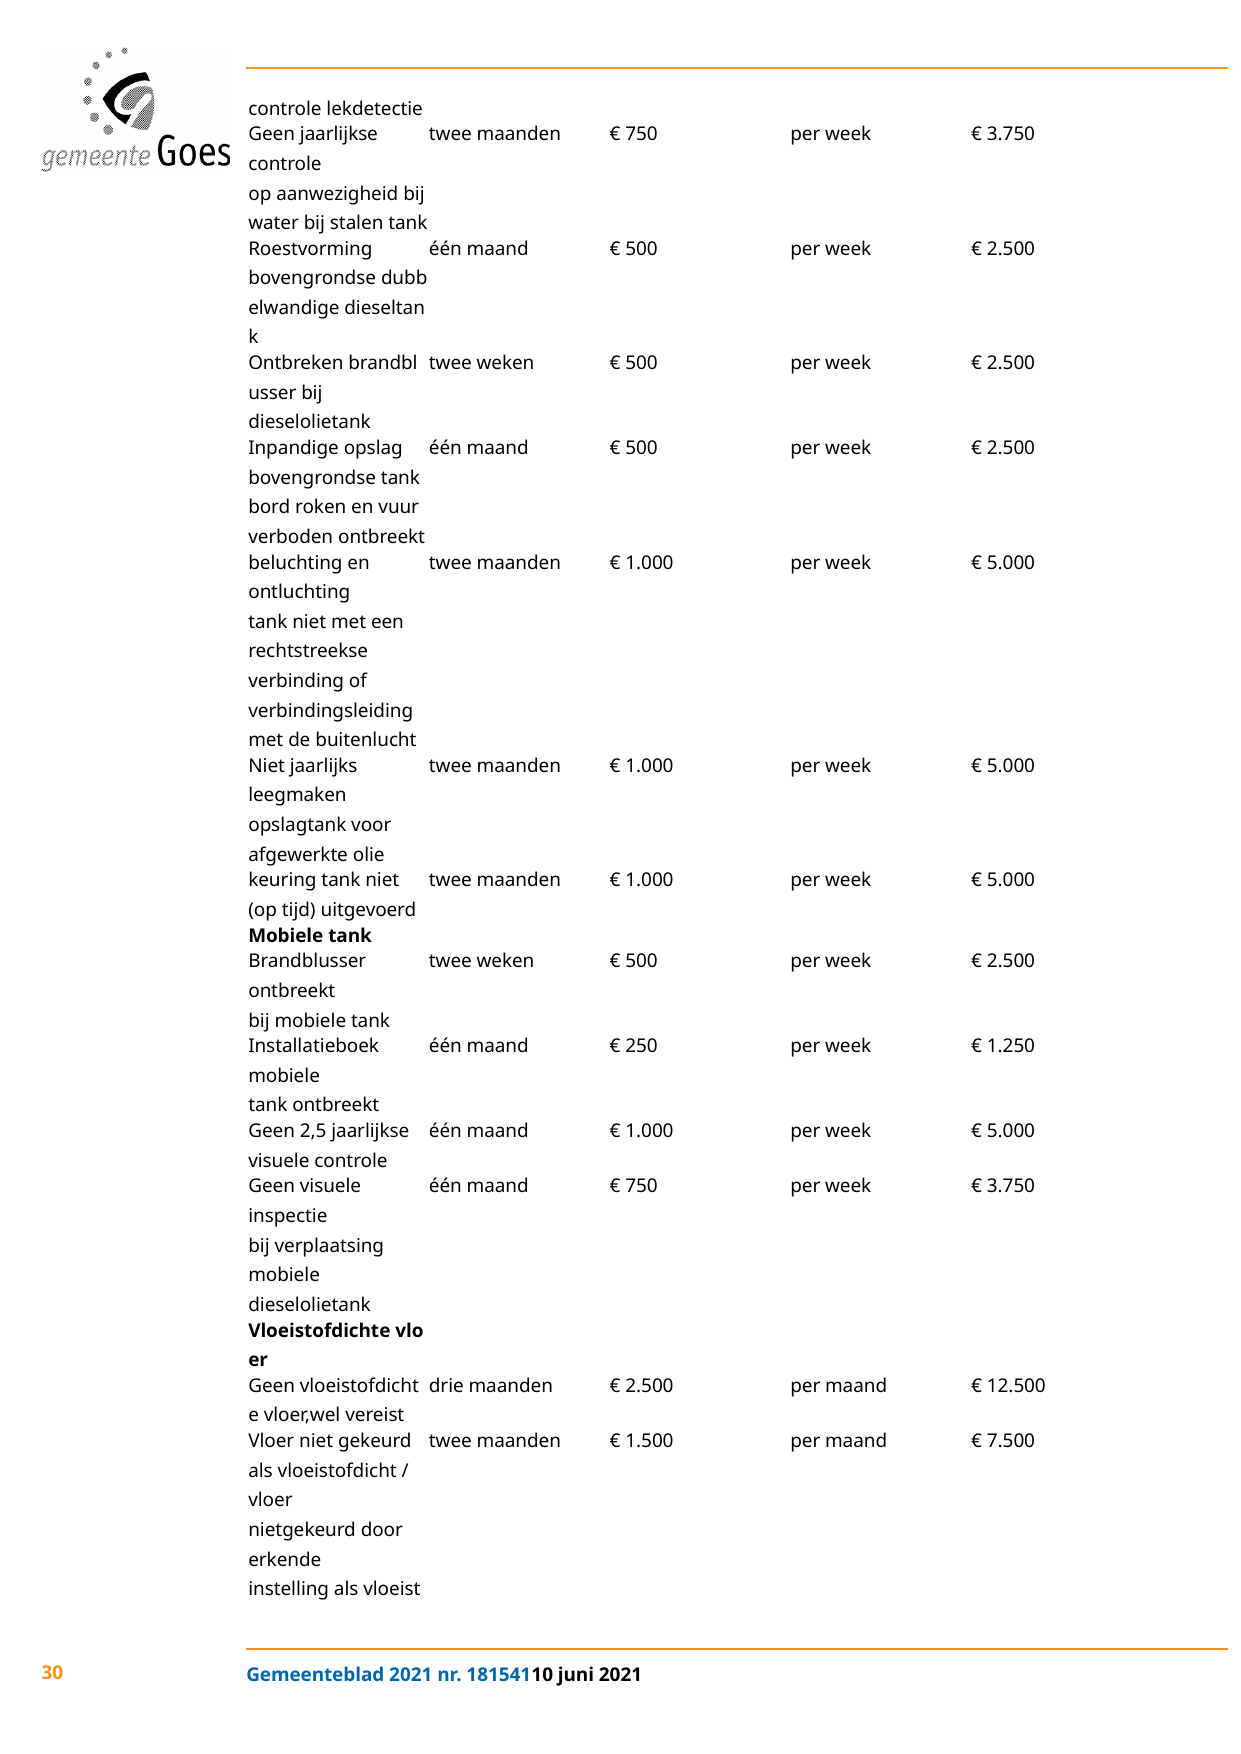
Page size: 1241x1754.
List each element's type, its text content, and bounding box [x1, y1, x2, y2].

table_cell per week [790, 434, 971, 549]
table_cell [971, 95, 1152, 121]
table_cell één maand [429, 1033, 609, 1117]
table_cell [429, 922, 609, 948]
table_cell Vloeistofdichte vloer [248, 1317, 429, 1372]
table_cell [609, 95, 790, 121]
table_cell per week [790, 235, 971, 349]
table_cell € 2.500 [971, 235, 1152, 349]
table_cell Inpandige opslag bovengrondse tank bord roken en vuur verboden ontbreekt [248, 434, 429, 549]
table_cell Geen jaarlijkse controle op aanwezigheid bij water bij stalen tank [248, 121, 429, 235]
picture [41, 47, 231, 172]
table_cell één maand [429, 1118, 609, 1173]
table_cell per week [790, 549, 971, 752]
table_cell € 750 [609, 121, 790, 235]
table_cell [971, 1317, 1152, 1372]
table_cell Brandblusser ontbreekt bij mobiele tank [248, 948, 429, 1032]
table_cell [609, 1317, 790, 1372]
table_cell per maand [790, 1372, 971, 1427]
table_cell € 1.250 [971, 1033, 1152, 1117]
table_cell twee maanden [429, 752, 609, 867]
table_cell Roestvorming bovengrondse dubbelwandige dieseltank [248, 235, 429, 349]
table_cell € 3.750 [971, 1173, 1152, 1317]
table_cell per maand [790, 1428, 971, 1601]
table_cell € 2.500 [971, 948, 1152, 1032]
table_cell [790, 95, 971, 121]
table_cell Ontbreken brandblusser bij dieselolietank [248, 350, 429, 434]
table_cell € 1.000 [609, 1118, 790, 1173]
table_cell € 1.000 [609, 752, 790, 867]
table_cell twee maanden [429, 121, 609, 235]
table_cell € 5.000 [971, 1118, 1152, 1173]
table_cell drie maanden [429, 1372, 609, 1427]
table_cell [971, 922, 1152, 948]
table_cell twee weken [429, 948, 609, 1032]
table_cell € 1.000 [609, 549, 790, 752]
table_cell € 250 [609, 1033, 790, 1117]
table_cell Geen 2,5 jaarlijkse visuele controle [248, 1118, 429, 1173]
table_cell € 2.500 [971, 350, 1152, 434]
table_cell [429, 95, 609, 121]
table_cell per week [790, 350, 971, 434]
table_cell € 12.500 [971, 1372, 1152, 1427]
table_cell € 2.500 [971, 434, 1152, 549]
table_cell beluchting en ontluchting tank niet met een rechtstreekse verbinding of verbindingsleiding met de buitenlucht [248, 549, 429, 752]
table_cell € 5.000 [971, 752, 1152, 867]
table_cell € 500 [609, 235, 790, 349]
table_cell € 500 [609, 350, 790, 434]
table_cell één maand [429, 235, 609, 349]
table_cell € 1.500 [609, 1428, 790, 1601]
table_cell € 2.500 [609, 1372, 790, 1427]
table_cell Geen vloeistofdichte vloer,wel vereist [248, 1372, 429, 1427]
table_cell per week [790, 1033, 971, 1117]
table_cell twee maanden [429, 1428, 609, 1601]
table_cell controle lekdetectie [248, 95, 429, 121]
table_cell € 500 [609, 948, 790, 1032]
table_cell keuring tank niet (op tijd) uitgevoerd [248, 867, 429, 922]
table_cell [790, 922, 971, 948]
table_cell per week [790, 1173, 971, 1317]
table_cell € 500 [609, 434, 790, 549]
table_cell € 5.000 [971, 867, 1152, 922]
table_cell één maand [429, 1173, 609, 1317]
table_cell twee weken [429, 350, 609, 434]
table_cell € 7.500 [971, 1428, 1152, 1601]
table_cell € 750 [609, 1173, 790, 1317]
table_cell € 3.750 [971, 121, 1152, 235]
table_cell per week [790, 752, 971, 867]
table_cell € 5.000 [971, 549, 1152, 752]
table_cell [609, 922, 790, 948]
table_cell € 1.000 [609, 867, 790, 922]
table_cell twee maanden [429, 867, 609, 922]
table_cell [790, 1317, 971, 1372]
table_cell Mobiele tank [248, 922, 429, 948]
table_cell per week [790, 948, 971, 1032]
table_cell twee maanden [429, 549, 609, 752]
table_cell Niet jaarlijks leegmaken opslagtank voor afgewerkte olie [248, 752, 429, 867]
table_cell [429, 1317, 609, 1372]
table_cell Vloer niet gekeurd als vloeistofdicht / vloer nietgekeurd door erkende instelling als vloeist [248, 1428, 429, 1601]
table_cell Geen visuele inspectie bij verplaatsing mobiele dieselolietank [248, 1173, 429, 1317]
table_cell per week [790, 1118, 971, 1173]
table_cell per week [790, 121, 971, 235]
table_cell per week [790, 867, 971, 922]
table_cell Installatieboek mobiele tank ontbreekt [248, 1033, 429, 1117]
table_cell één maand [429, 434, 609, 549]
